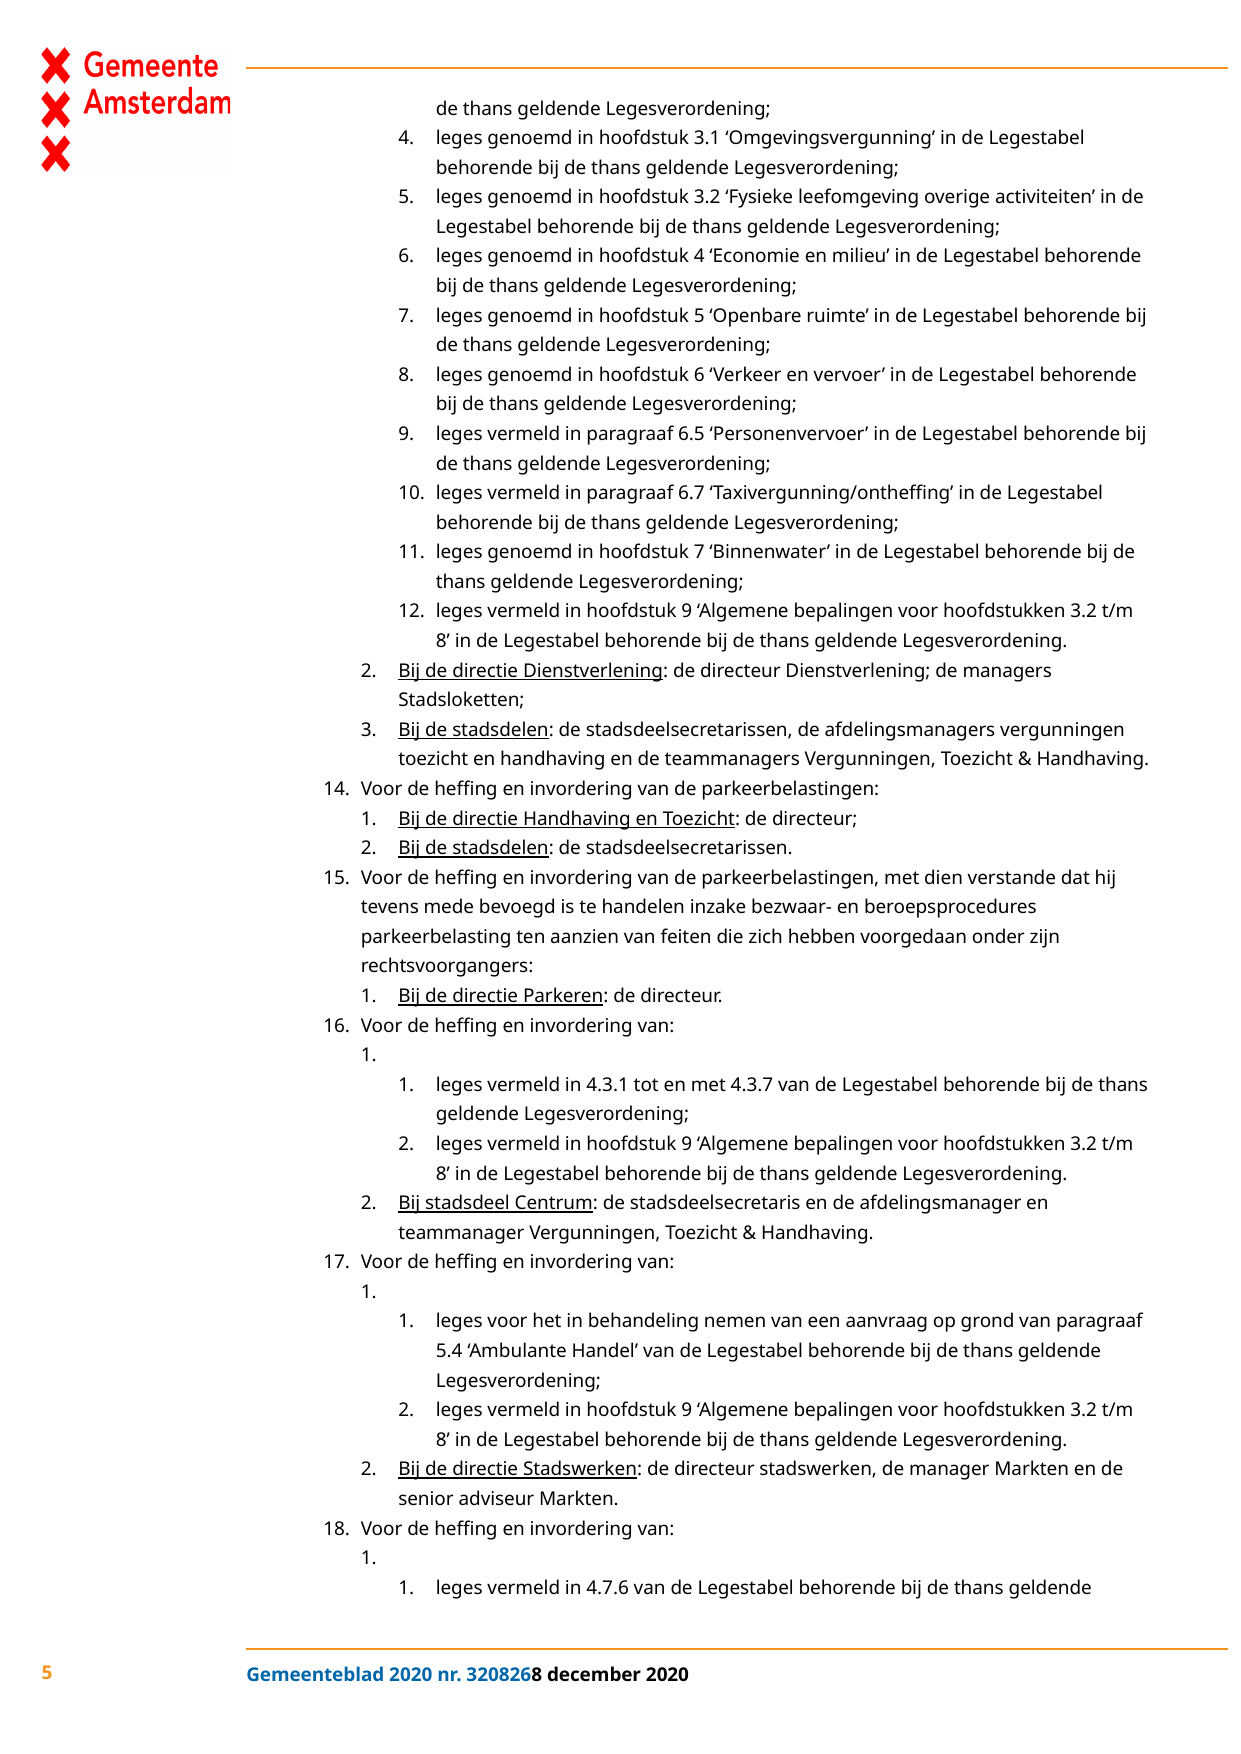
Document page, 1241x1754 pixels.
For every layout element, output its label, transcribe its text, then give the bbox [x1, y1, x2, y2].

list de thans geldende Legesverordening; [398, 95, 1152, 121]
list Bij de stadsdelen: de stadsdeelsecretarissen. [361, 834, 1152, 860]
list leges vermeld in hoofdstuk 9 ‘Algemene bepalingen voor hoofdstukken 3.2 t/m 8’ in de Legestabel behorende bij de thans geldende Legesverordening. [398, 1130, 1152, 1186]
list Bij de directie Dienstverlening: de directeur Dienstverlening; de managers Stadsloketten; [361, 657, 1152, 712]
list Voor de heffing en invordering van: [323, 1515, 1152, 1541]
list leges genoemd in hoofdstuk 4 ‘Economie en milieu’ in de Legestabel behorende bij de thans geldende Legesverordening; [398, 243, 1152, 298]
list leges vermeld in hoofdstuk 9 ‘Algemene bepalingen voor hoofdstukken 3.2 t/m 8’ in de Legestabel behorende bij de thans geldende Legesverordening. [398, 1396, 1152, 1452]
list leges vermeld in paragraaf 6.5 ‘Personenvervoer’ in de Legestabel behorende bij de thans geldende Legesverordening; [398, 420, 1152, 476]
list Bij de directie Handhaving en Toezicht: de directeur; [361, 805, 1152, 831]
list Bij de stadsdelen: de stadsdeelsecretarissen, de afdelingsmanagers vergunningen toezicht en handhaving en de teammanagers Vergunningen, Toezicht & Handhaving. [361, 716, 1152, 771]
list Bij de directie Parkeren: de directeur. [361, 982, 1152, 1008]
list leges voor het in behandeling nemen van een aanvraag op grond van paragraaf 5.4 ‘Ambulante Handel’ van de Legestabel behorende bij de thans geldende Legesverordening; [398, 1308, 1152, 1393]
list leges genoemd in hoofdstuk 6 ‘Verkeer en vervoer’ in de Legestabel behorende bij de thans geldende Legesverordening; [398, 361, 1152, 416]
list Bij stadsdeel Centrum: de stadsdeelsecretaris en de afdelingsmanager en teammanager Vergunningen, Toezicht & Handhaving. [361, 1189, 1152, 1245]
list leges vermeld in paragraaf 6.7 ‘Taxivergunning/ontheffing’ in de Legestabel behorende bij de thans geldende Legesverordening; [398, 479, 1152, 535]
list leges vermeld in hoofdstuk 9 ‘Algemene bepalingen voor hoofdstukken 3.2 t/m 8’ in de Legestabel behorende bij de thans geldende Legesverordening. [398, 598, 1152, 653]
list leges genoemd in hoofdstuk 3.1 ‘Omgevingsvergunning’ in de Legestabel behorende bij de thans geldende Legesverordening; [398, 124, 1152, 180]
picture [41, 47, 231, 172]
list Voor de heffing en invordering van de parkeerbelastingen: [323, 775, 1152, 801]
list Bij de directie Stadswerken: de directeur stadswerken, de manager Markten en de senior adviseur Markten. [361, 1456, 1152, 1511]
list Voor de heffing en invordering van de parkeerbelastingen, met dien verstande dat hij tevens mede bevoegd is te handelen inzake bezwaar- en beroepsprocedures parkeerbelasting ten aanzien van feiten die zich hebben voorgedaan onder zijn rechtsvoorgangers: [323, 864, 1152, 978]
list leges genoemd in hoofdstuk 3.2 ‘Fysieke leefomgeving overige activiteiten’ in de Legestabel behorende bij de thans geldende Legesverordening; [398, 183, 1152, 239]
list leges genoemd in hoofdstuk 5 ‘Openbare ruimte’ in de Legestabel behorende bij de thans geldende Legesverordening; [398, 302, 1152, 357]
list Voor de heffing en invordering van: [323, 1248, 1152, 1274]
list leges vermeld in 4.7.6 van de Legestabel behorende bij de thans geldende [398, 1574, 1152, 1600]
list leges genoemd in hoofdstuk 7 ‘Binnenwater’ in de Legestabel behorende bij de thans geldende Legesverordening; [398, 538, 1152, 594]
list leges vermeld in 4.3.1 tot en met 4.3.7 van de Legestabel behorende bij de thans geldende Legesverordening; [398, 1071, 1152, 1126]
list Voor de heffing en invordering van: [323, 1012, 1152, 1038]
